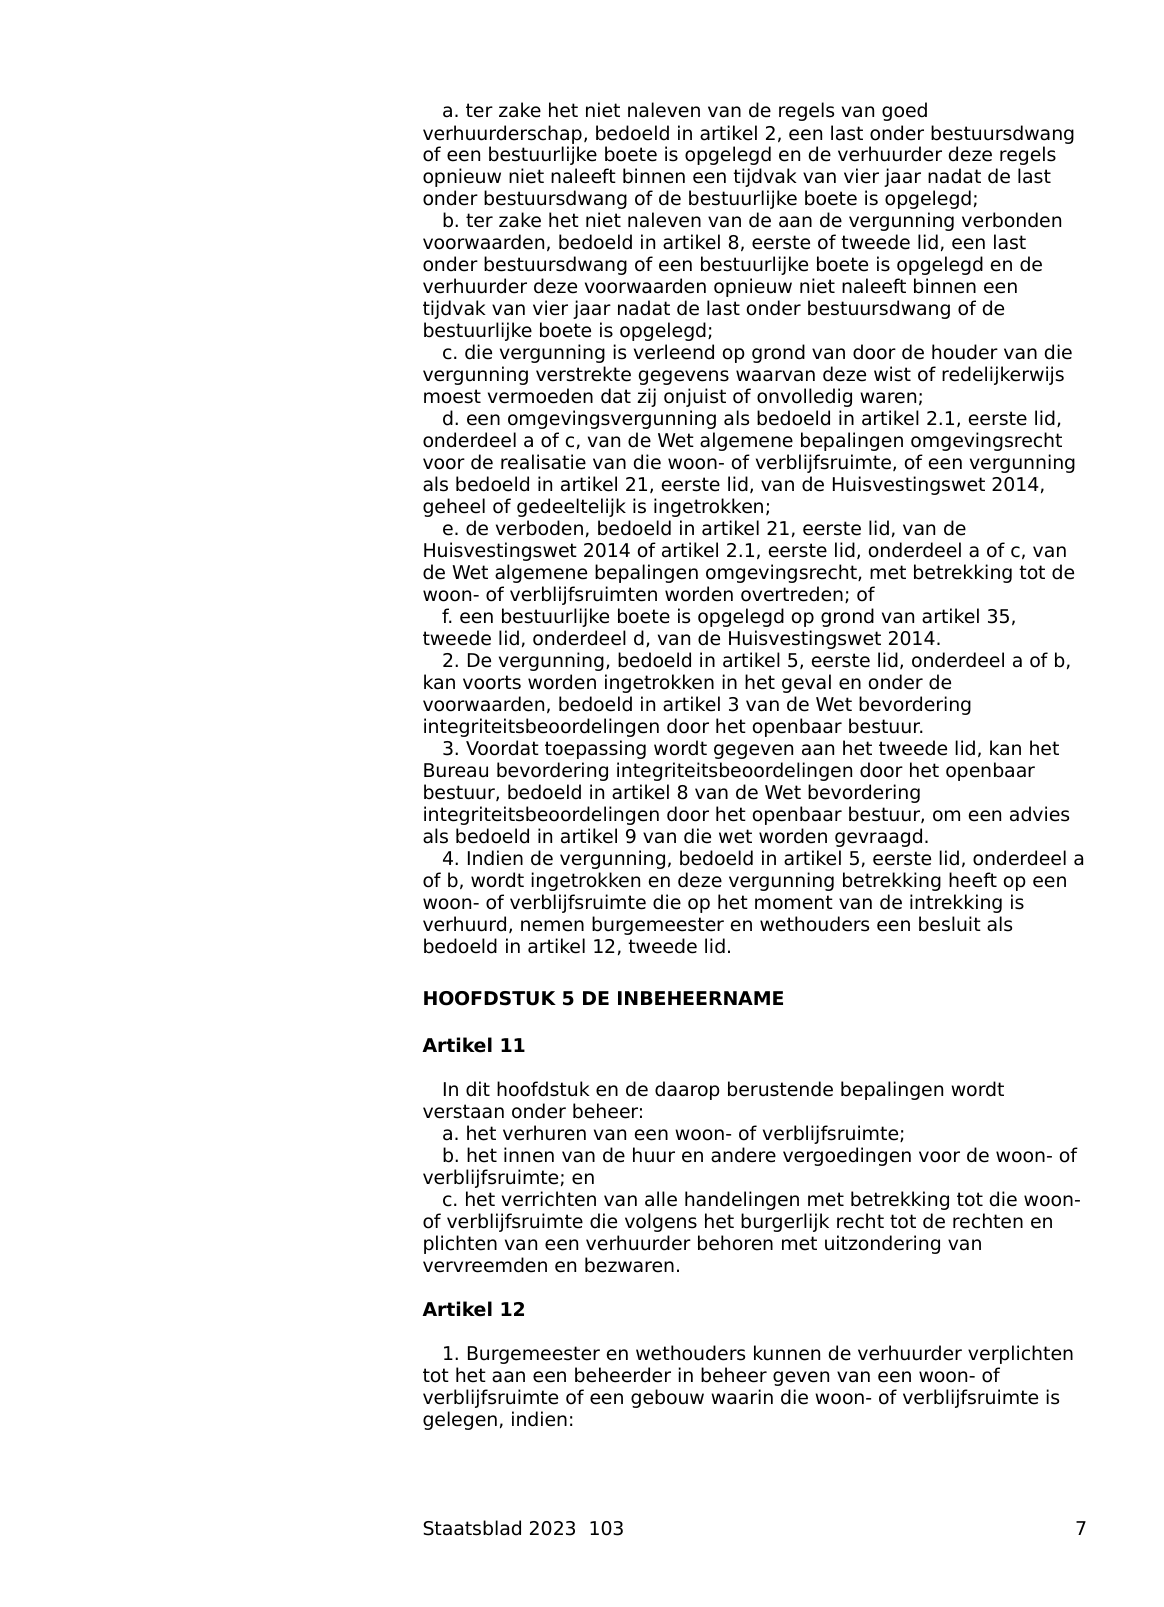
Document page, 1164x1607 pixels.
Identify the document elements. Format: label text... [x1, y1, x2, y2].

text c. het verrichten van alle handelingen met betrekking tot die woon- of verblijfsruimte die volgens het burgerlijk recht tot de rechten en plichten van een verhuurder behoren met uitzondering van vervreemden en bezwaren. [422, 1189, 1087, 1277]
subtitle Artikel 12 [422, 1299, 1087, 1321]
text 4. Indien de vergunning, bedoeld in artikel 5, eerste lid, onderdeel a of b, wordt ingetrokken en deze vergunning betrekking heeft op een woon- of verblijfsruimte die op het moment van de intrekking is verhuurd, nemen burgemeester en wethouders een besluit als bedoeld in artikel 12, tweede lid. [422, 848, 1087, 958]
text 3. Voordat toepassing wordt gegeven aan het tweede lid, kan het Bureau bevordering integriteitsbeoordelingen door het openbaar bestuur, bedoeld in artikel 8 van de Wet bevordering integriteitsbeoordelingen door het openbaar bestuur, om een advies als bedoeld in artikel 9 van die wet worden gevraagd. [422, 738, 1087, 848]
text f. een bestuurlijke boete is opgelegd op grond van artikel 35, tweede lid, onderdeel d, van de Huisvestingswet 2014. [422, 606, 1087, 650]
text 1. Burgemeester en wethouders kunnen de verhuurder verplichten tot het aan een beheerder in beheer geven van een woon- of verblijfsruimte of een gebouw waarin die woon- of verblijfsruimte is gelegen, indien: [422, 1343, 1087, 1431]
text b. ter zake het niet naleven van de aan de vergunning verbonden voorwaarden, bedoeld in artikel 8, eerste of tweede lid, een last onder bestuursdwang of een bestuurlijke boete is opgelegd en de verhuurder deze voorwaarden opnieuw niet naleeft binnen een tijdvak van vier jaar nadat de last onder bestuursdwang of de bestuurlijke boete is opgelegd; [422, 210, 1087, 342]
text In dit hoofdstuk en de daarop berustende bepalingen wordt verstaan onder beheer: [422, 1079, 1087, 1123]
text d. een omgevingsvergunning als bedoeld in artikel 2.1, eerste lid, onderdeel a of c, van de Wet algemene bepalingen omgevingsrecht voor de realisatie van die woon- of verblijfsruimte, of een vergunning als bedoeld in artikel 21, eerste lid, van de Huisvestingswet 2014, geheel of gedeeltelijk is ingetrokken; [422, 408, 1087, 518]
text c. die vergunning is verleend op grond van door de houder van die vergunning verstrekte gegevens waarvan deze wist of redelijkerwijs moest vermoeden dat zij onjuist of onvolledig waren; [422, 342, 1087, 408]
text 2. De vergunning, bedoeld in artikel 5, eerste lid, onderdeel a of b, kan voorts worden ingetrokken in het geval en onder de voorwaarden, bedoeld in artikel 3 van de Wet bevordering integriteitsbeoordelingen door het openbaar bestuur. [422, 650, 1087, 738]
text a. ter zake het niet naleven van de regels van goed verhuurderschap, bedoeld in artikel 2, een last onder bestuursdwang of een bestuurlijke boete is opgelegd en de verhuurder deze regels opnieuw niet naleeft binnen een tijdvak van vier jaar nadat de last onder bestuursdwang of de bestuurlijke boete is opgelegd; [422, 100, 1087, 210]
text a. het verhuren van een woon- of verblijfsruimte; [422, 1123, 1087, 1145]
subtitle HOOFDSTUK 5 DE INBEHEERNAME [422, 988, 1087, 1009]
subtitle Artikel 11 [422, 1034, 1087, 1057]
text b. het innen van de huur en andere vergoedingen voor de woon- of verblijfsruimte; en [422, 1145, 1087, 1189]
text e. de verboden, bedoeld in artikel 21, eerste lid, van de Huisvestingswet 2014 of artikel 2.1, eerste lid, onderdeel a of c, van de Wet algemene bepalingen omgevingsrecht, met betrekking tot de woon- of verblijfsruimten worden overtreden; of [422, 518, 1087, 606]
